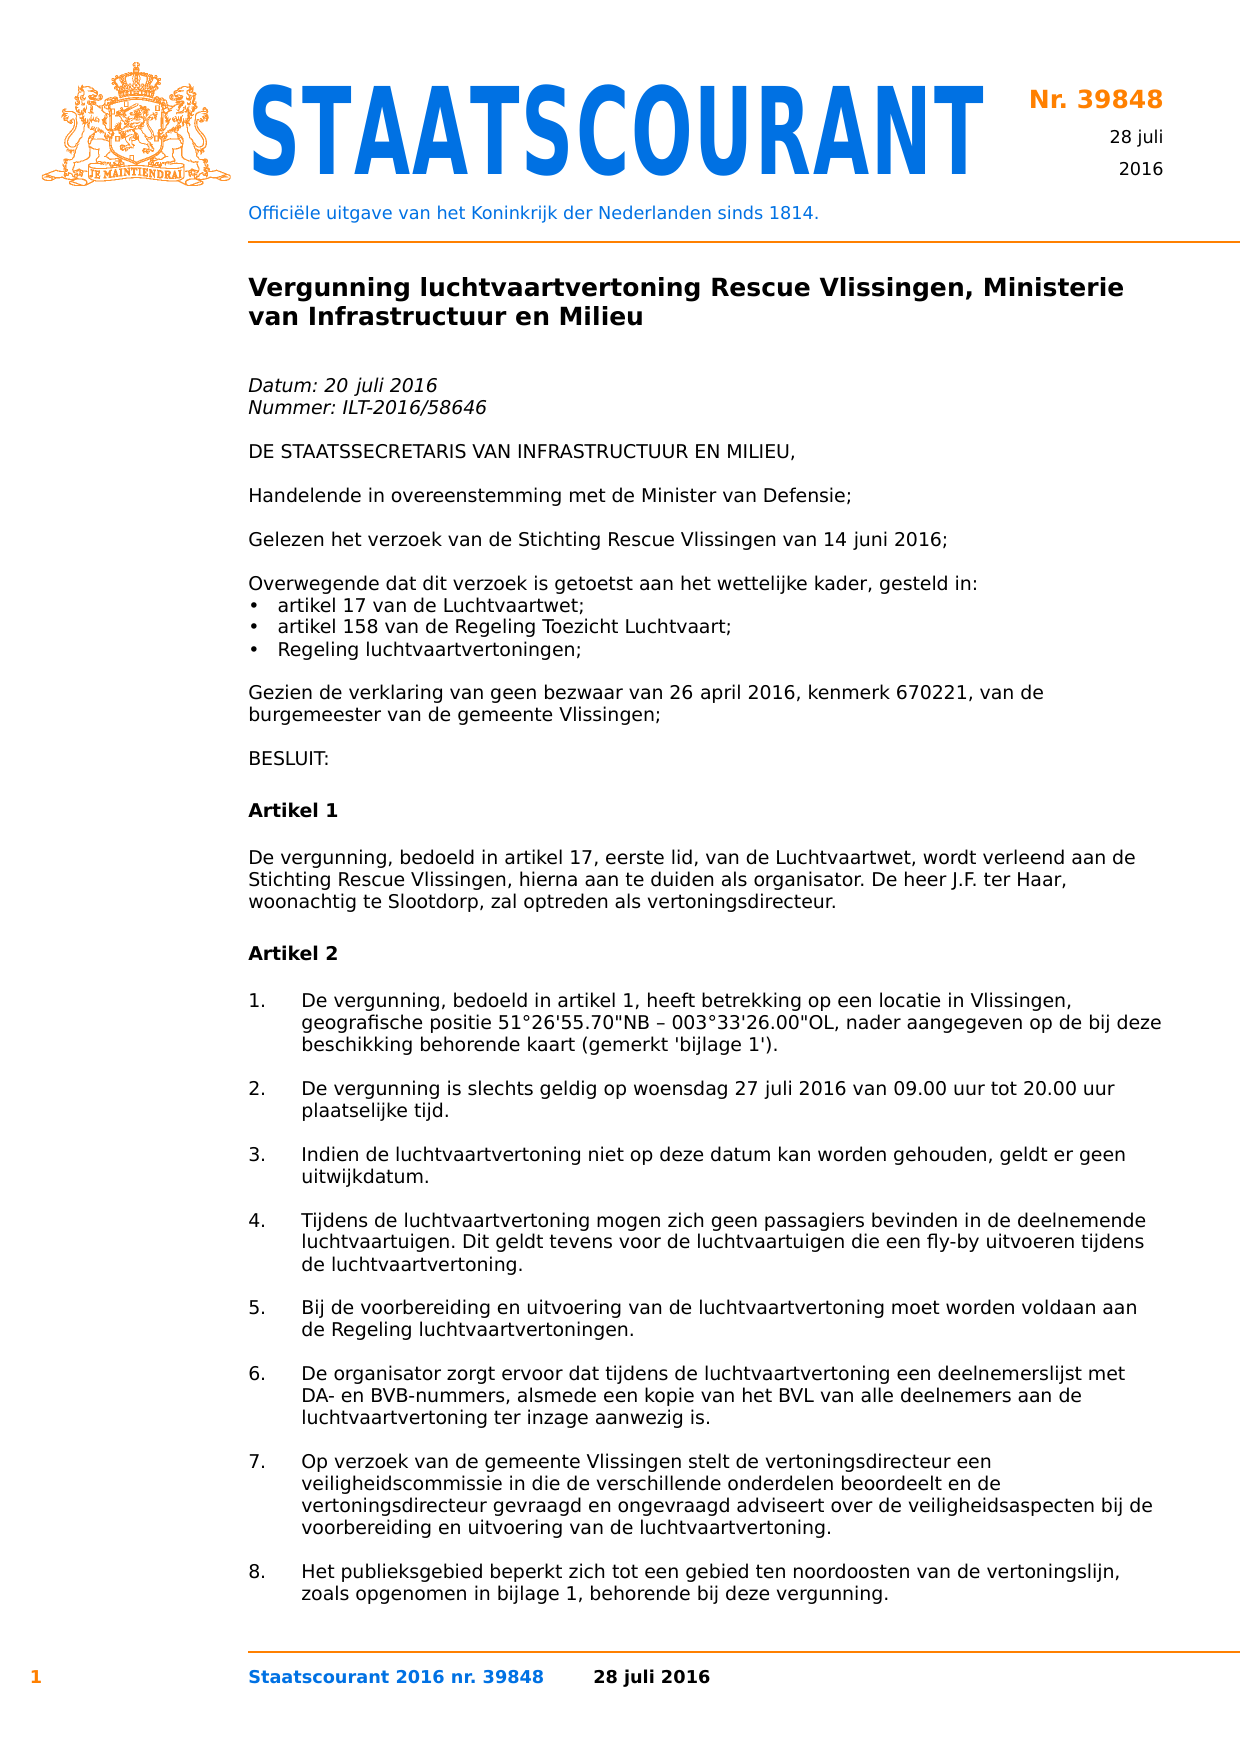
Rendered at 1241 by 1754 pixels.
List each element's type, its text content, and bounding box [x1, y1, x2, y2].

text Overwegende dat dit verzoek is getoetst aan het wettelijke kader, gesteld in: [248, 572, 1163, 594]
text • artikel 17 van de Luchtvaartwet; [248, 594, 1163, 616]
table_cell 2016 [998, 153, 1240, 203]
text DE STAATSSECRETARIS VAN INFRASTRUCTUUR EN MILIEU, [248, 441, 1163, 463]
text • artikel 158 van de Regeling Toezicht Luchtvaart; [248, 616, 1163, 638]
text 5. Bij de voorbereiding en uitvoering van de luchtvaartvertoning moet worden voldaan aan de Regeling luchtvaartvertoningen. [248, 1297, 1163, 1341]
text 6. De organisator zorgt ervoor dat tijdens de luchtvaartvertoning een deelnemerslijst met DA- en BVB-nummers, alsmede een kopie van het BVL van alle deelnemers aan de luchtvaartvertoning ter inzage aanwezig is. [248, 1363, 1163, 1429]
text 3. Indien de luchtvaartvertoning niet op deze datum kan worden gehouden, geldt er geen uitwijkdatum. [248, 1144, 1163, 1188]
subtitle Artikel 1 [248, 800, 1163, 822]
table_header Nr. 39848 [998, 62, 1240, 121]
picture [41, 62, 231, 186]
text 4. Tijdens de luchtvaartvertoning mogen zich geen passagiers bevinden in de deelnemende luchtvaartuigen. Dit geldt tevens voor de luchtvaartuigen die een fly-by uitvoeren tijdens de luchtvaartvertoning. [248, 1209, 1163, 1275]
text 8. Het publieksgebied beperkt zich tot een gebied ten noordoosten van de vertoningslijn, zoals opgenomen in bijlage 1, behorende bij deze vergunning. [248, 1561, 1163, 1605]
text Handelende in overeenstemming met de Minister van Defensie; [248, 485, 1163, 507]
table_cell 28 juli [998, 121, 1240, 153]
text BESLUIT: [248, 748, 1163, 770]
table_header [25, 62, 248, 241]
text 1. De vergunning, bedoeld in artikel 1, heeft betrekking op een locatie in Vlissingen, geografische positie 51°26'55.70"NB – 003°33'26.00"OL, nader aangegeven op de bij deze beschikking behorende kaart (gemerkt 'bijlage 1'). [248, 990, 1163, 1056]
table_cell Officiële uitgave van het Koninkrijk der Nederlanden sinds 1814. [248, 203, 1240, 241]
text 2. De vergunning is slechts geldig op woensdag 27 juli 2016 van 09.00 uur tot 20.00 uur plaatselijke tijd. [248, 1078, 1163, 1122]
subtitle Artikel 2 [248, 943, 1163, 965]
text De vergunning, bedoeld in artikel 17, eerste lid, van de Luchtvaartwet, wordt verleend aan de Stichting Rescue Vlissingen, hierna aan te duiden als organisator. De heer J.F. ter Haar, woonachtig te Slootdorp, zal optreden als vertoningsdirecteur. [248, 847, 1163, 913]
text Gelezen het verzoek van de Stichting Rescue Vlissingen van 14 juni 2016; [248, 529, 1163, 551]
text Nummer: ILT-2016/58646 [248, 397, 1163, 419]
text Datum: 20 juli 2016 [248, 375, 1163, 397]
text Gezien de verklaring van geen bezwaar van 26 april 2016, kenmerk 670221, van de burgemeester van de gemeente Vlissingen; [248, 682, 1163, 726]
text 7. Op verzoek van de gemeente Vlissingen stelt de vertoningsdirecteur een veiligheidscommissie in die de verschillende onderdelen beoordeelt en de vertoningsdirecteur gevraagd en ongevraagd adviseert over de veiligheidsaspecten bij de voorbereiding en uitvoering van de luchtvaartvertoning. [248, 1451, 1163, 1539]
text • Regeling luchtvaartvertoningen; [248, 638, 1163, 660]
subtitle Vergunning luchtvaartvertoning Rescue Vlissingen, Ministerie van Infrastructuur en Milieu [248, 273, 1163, 331]
table_header STAATSCOURANT [248, 62, 998, 203]
